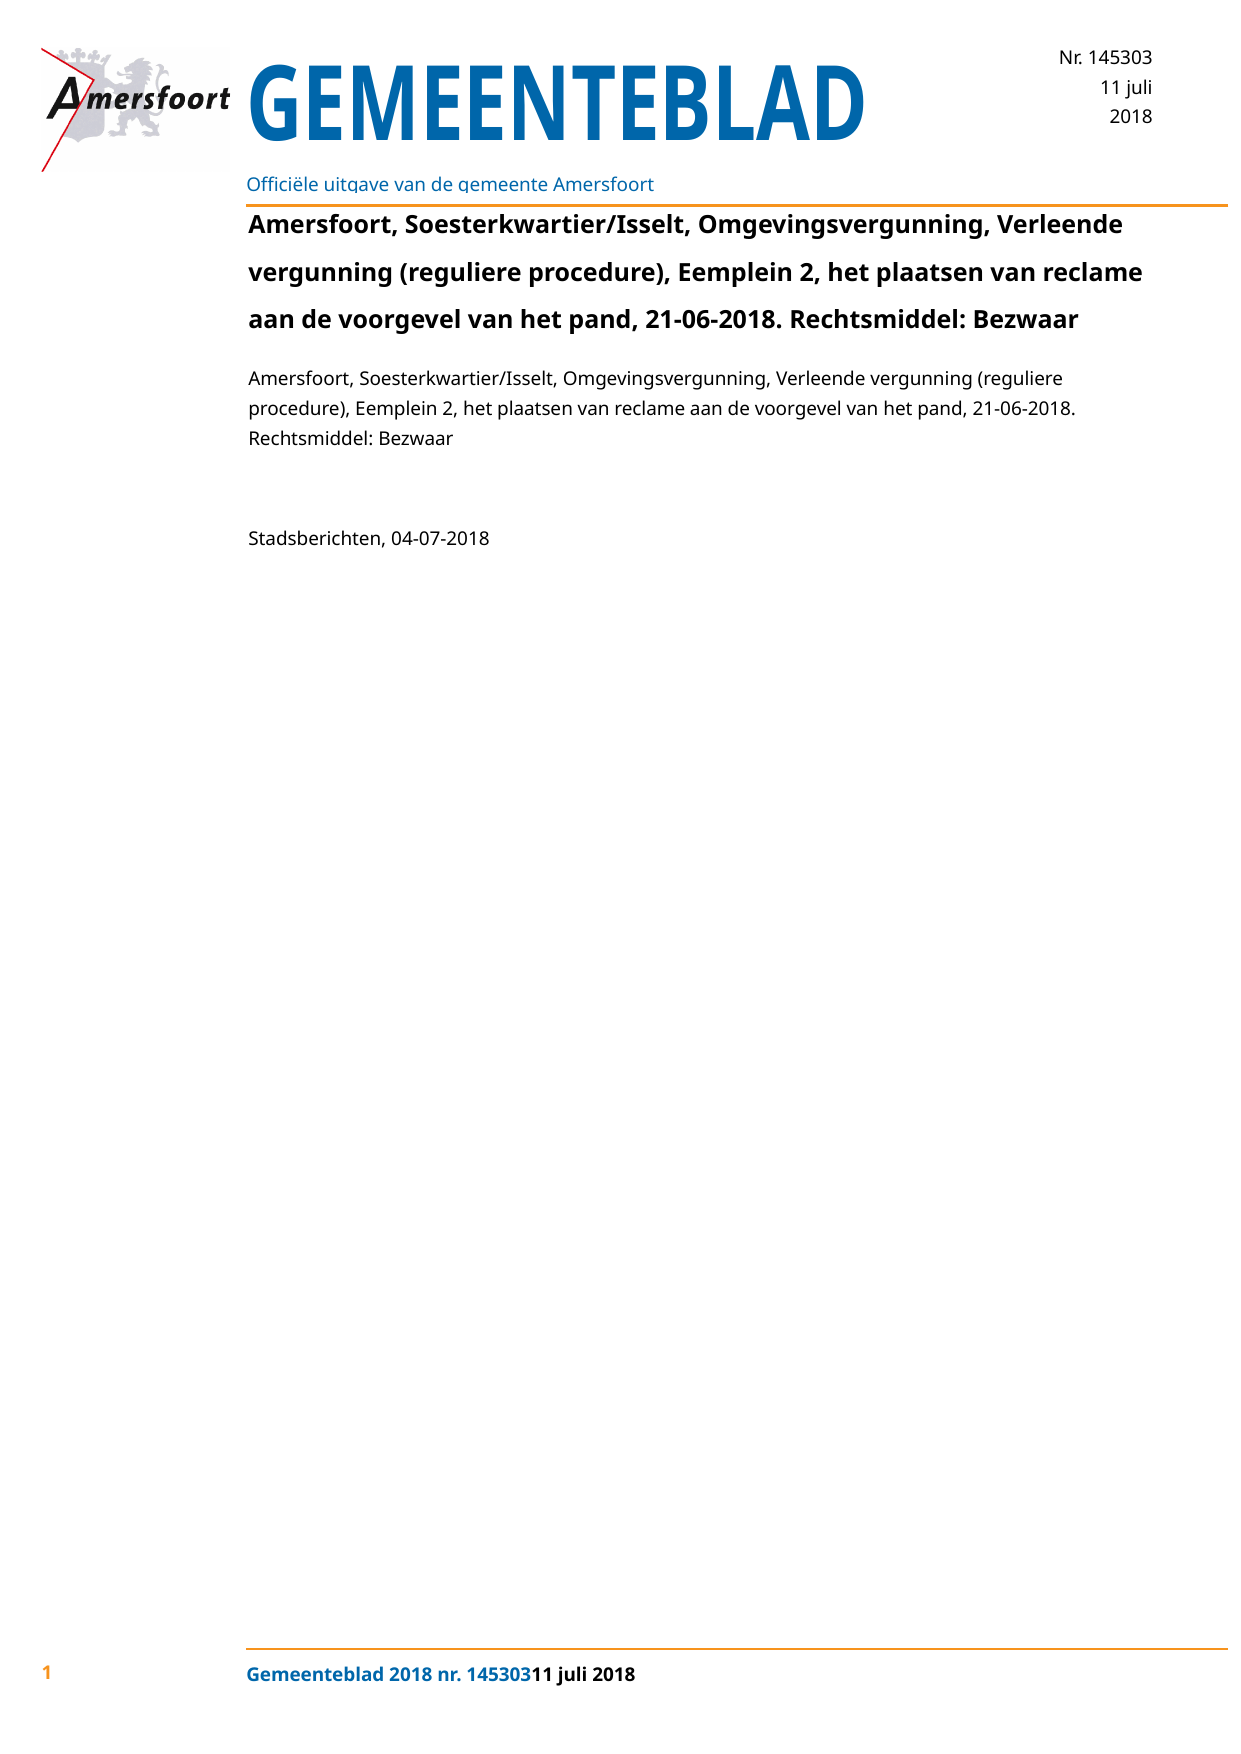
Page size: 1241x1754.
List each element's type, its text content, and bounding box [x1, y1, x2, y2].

text Amersfoort, Soesterkwartier/Isselt, Omgevingsvergunning, Verleende vergunning (reguliere procedure), Eemplein 2, het plaatsen van reclame aan de voorgevel van het pand, 21-06-2018. Rechtsmiddel: Bezwaar [248, 366, 1152, 450]
picture [41, 47, 231, 172]
text Stadsberichten, 04-07-2018 [248, 526, 1152, 551]
text Amersfoort, Soesterkwartier/Isselt, Omgevingsvergunning, Verleende vergunning (reguliere procedure), Eemplein 2, het plaatsen van reclame aan de voorgevel van het pand, 21-06-2018. Rechtsmiddel: Bezwaar [248, 207, 1152, 336]
